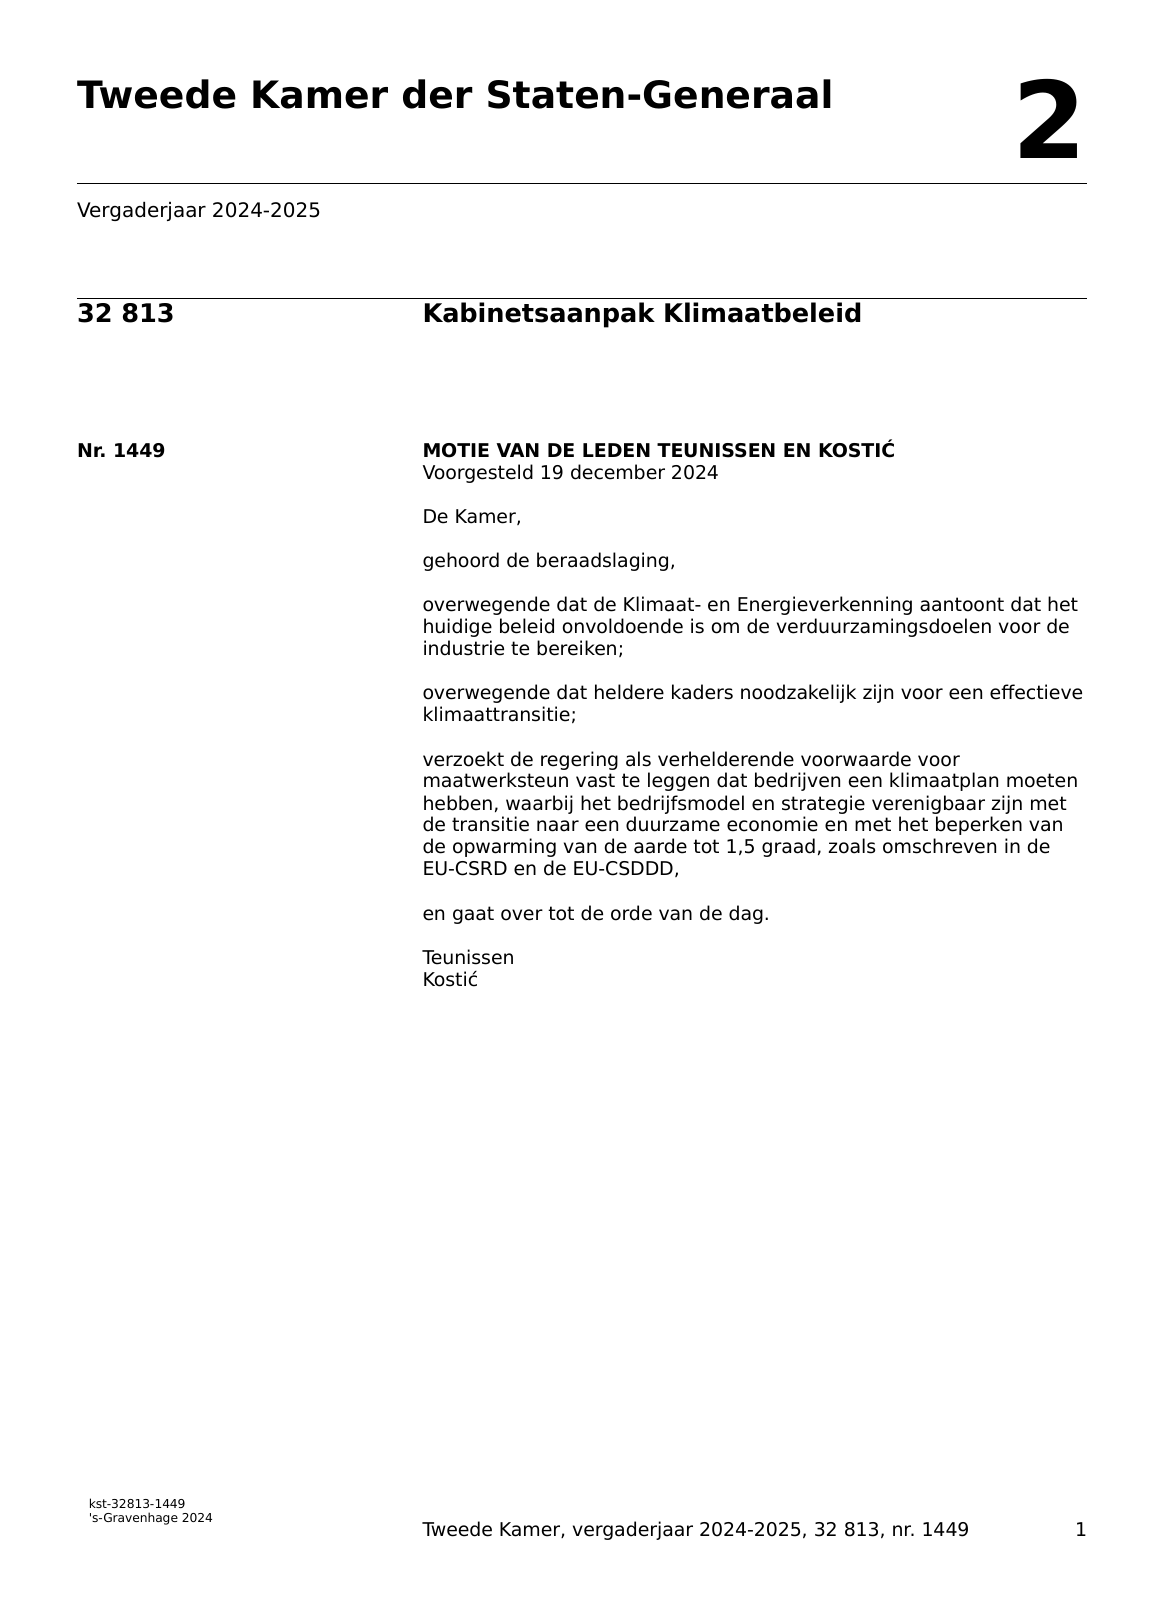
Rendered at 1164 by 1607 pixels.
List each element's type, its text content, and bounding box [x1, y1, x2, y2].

text overwegende dat heldere kaders noodzakelijk zijn voor een effectieve klimaattransitie; [422, 682, 1087, 726]
text Voorgesteld 19 december 2024 [422, 462, 1087, 484]
text verzoekt de regering als verhelderende voorwaarde voor maatwerksteun vast te leggen dat bedrijven een klimaatplan moeten hebben, waarbij het bedrijfsmodel en strategie verenigbaar zijn met de transitie naar een duurzame economie en met het beperken van de opwarming van de aarde tot 1,5 graad, zoals omschreven in de EU-CSRD en de EU-CSDDD, [422, 748, 1087, 880]
subtitle Nr. 1449 MOTIE VAN DE LEDEN TEUNISSEN EN KOSTIĆ [77, 440, 1087, 462]
text 's-Gravenhage 2024 [88, 1511, 323, 1525]
text kst-32813-1449 [88, 1497, 323, 1511]
text en gaat over tot de orde van de dag. [422, 902, 1087, 924]
text De Kamer, [422, 506, 1087, 528]
subtitle 32 813 Kabinetsaanpak Klimaatbeleid [77, 299, 1087, 329]
table_cell Vergaderjaar 2024-2025 [77, 184, 1087, 298]
text overwegende dat de Klimaat- en Energieverkenning aantoont dat het huidige beleid onvoldoende is om de verduurzamingsdoelen voor de industrie te bereiken; [422, 594, 1087, 660]
text gehoord de beraadslaging, [422, 550, 1087, 572]
table_header Tweede Kamer der Staten-Generaal [77, 59, 886, 183]
table_header 2 [886, 59, 1087, 183]
text Kostić [422, 969, 1087, 991]
text Teunissen [422, 947, 1087, 969]
